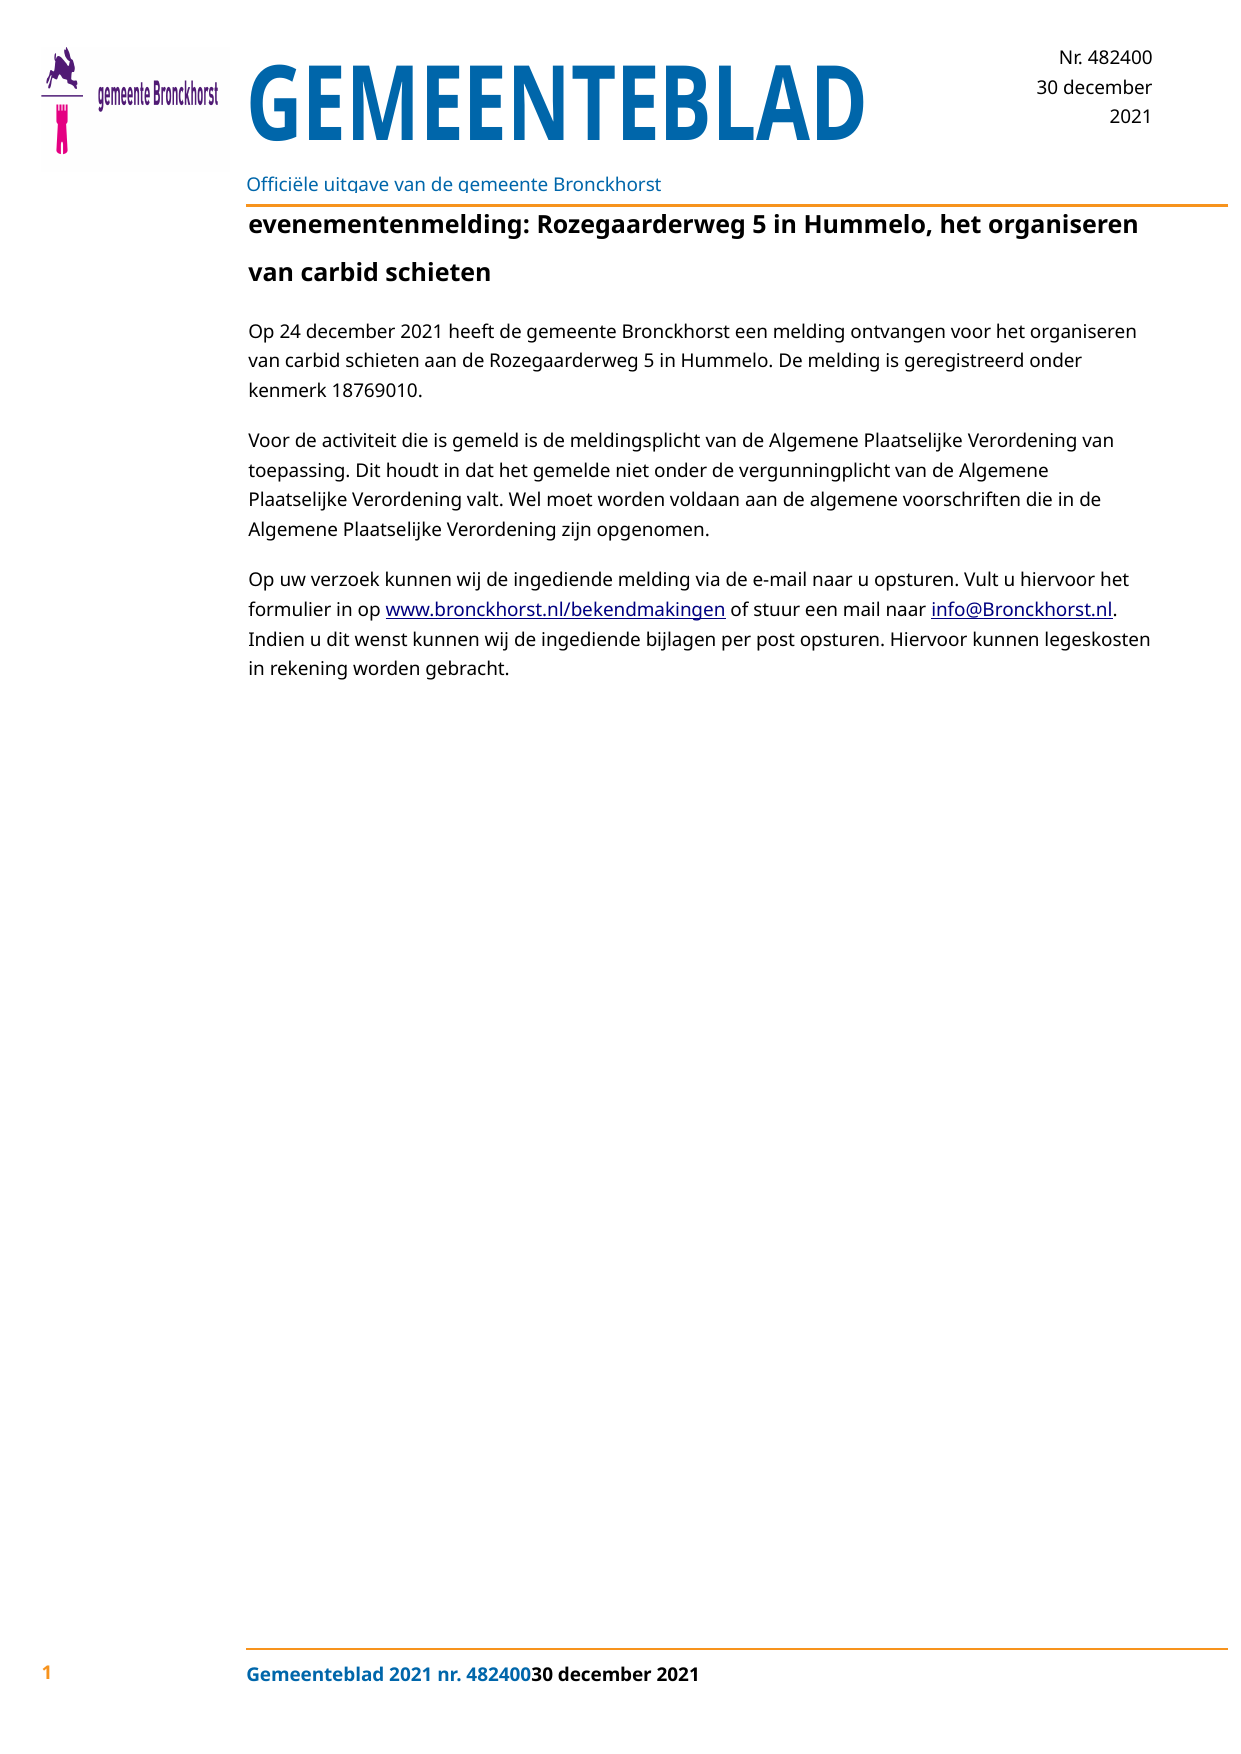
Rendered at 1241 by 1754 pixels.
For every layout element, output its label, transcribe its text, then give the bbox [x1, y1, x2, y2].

text Voor de activiteit die is gemeld is de meldingsplicht van de Algemene Plaatselijke Verordening van toepassing. Dit houdt in dat het gemelde niet onder de vergunningplicht van de Algemene Plaatselijke Verordening valt. Wel moet worden voldaan aan de algemene voorschriften die in de Algemene Plaatselijke Verordening zijn opgenomen. [248, 427, 1152, 542]
text Op 24 december 2021 heeft de gemeente Bronckhorst een melding ontvangen voor het organiseren van carbid schieten aan de Rozegaarderweg 5 in Hummelo. De melding is geregistreerd onder kenmerk 18769010. [248, 318, 1152, 403]
picture [41, 47, 231, 172]
text evenementenmelding: Rozegaarderweg 5 in Hummelo, het organiseren van carbid schieten [248, 207, 1152, 288]
text Op uw verzoek kunnen wij de ingediende melding via de e-mail naar u opsturen. Vult u hiervoor het formulier in op www.bronckhorst.nl/bekendmakingen of stuur een mail naar info@Bronckhorst.nl. Indien u dit wenst kunnen wij de ingediende bijlagen per post opsturen. Hiervoor kunnen legeskosten in rekening worden gebracht. [248, 567, 1152, 681]
